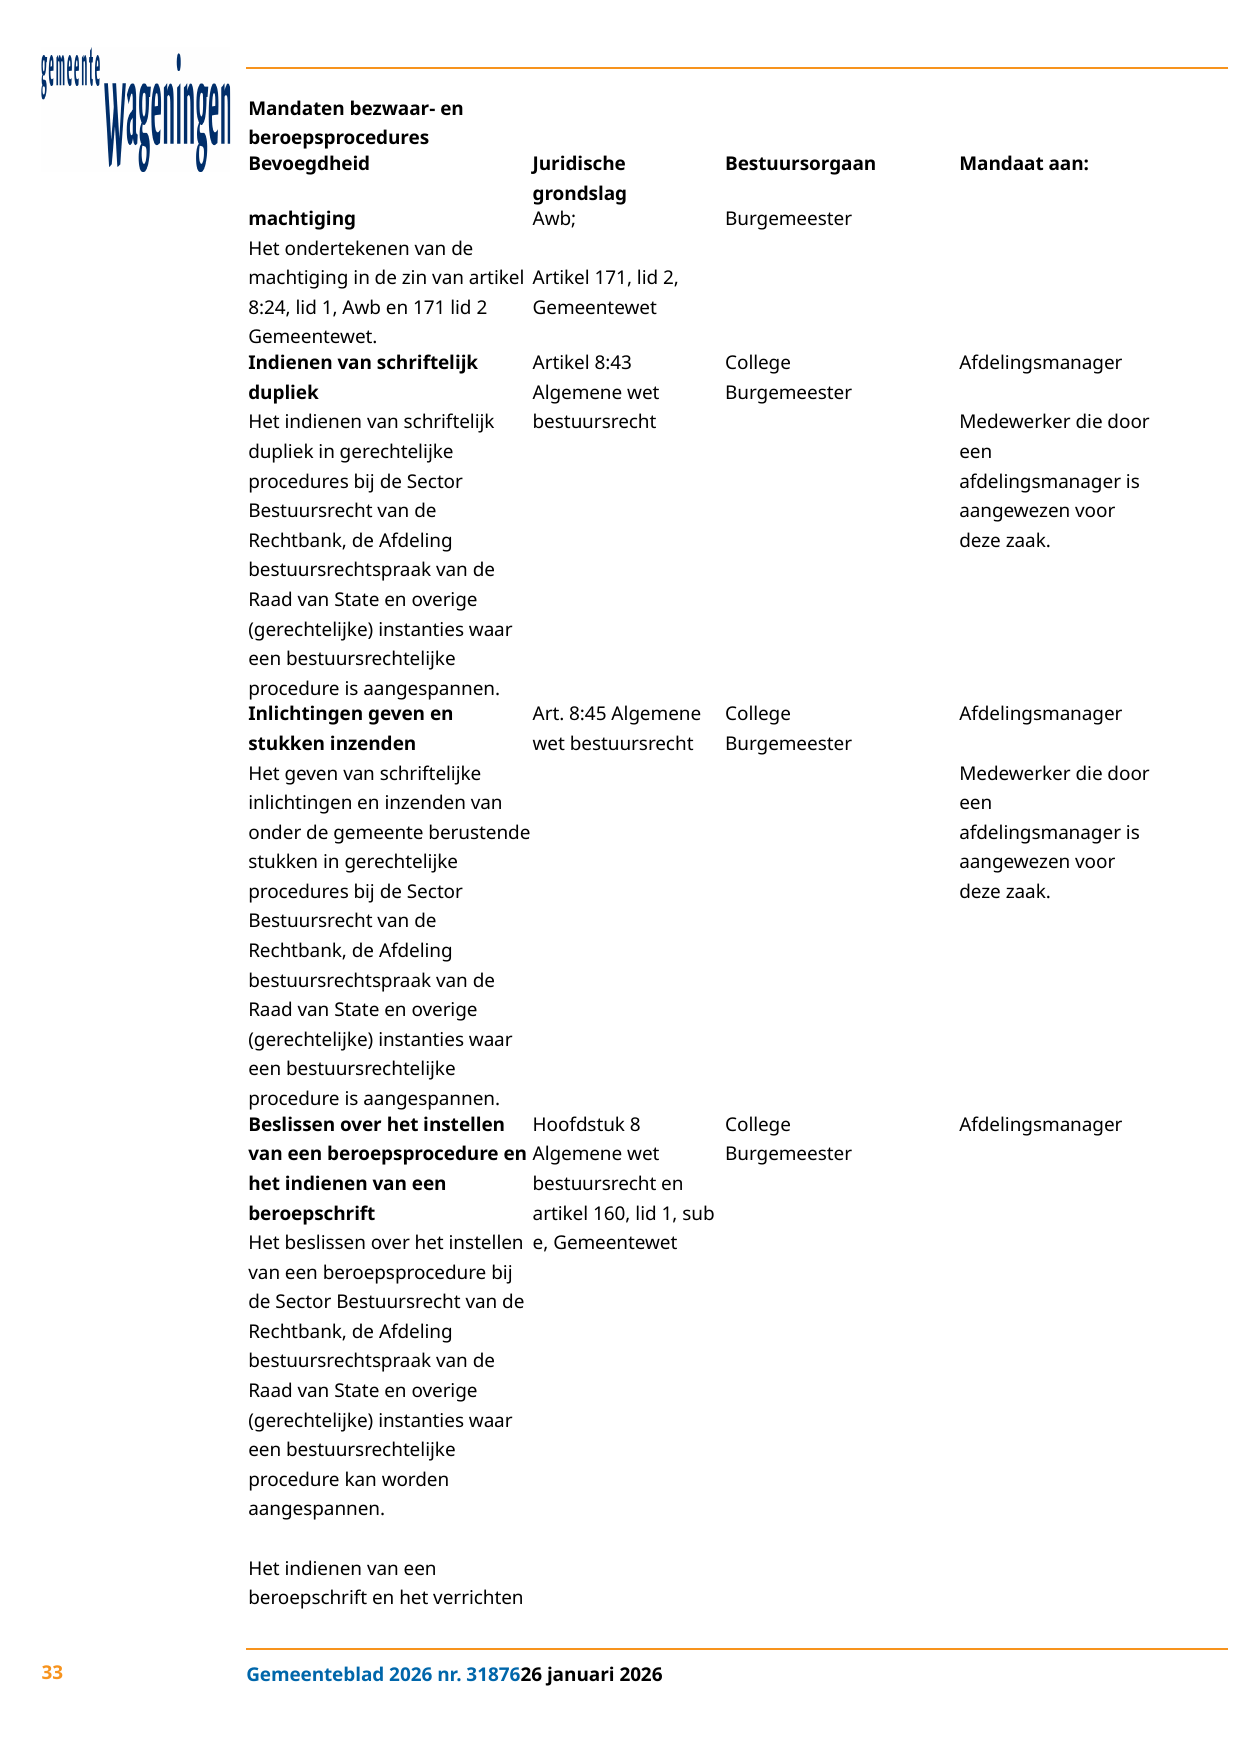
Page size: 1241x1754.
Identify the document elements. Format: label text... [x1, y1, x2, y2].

table_cell Afdelingsmanager [959, 1111, 1152, 1610]
table_cell College Burgemeester [725, 701, 959, 1111]
table_cell Mandaat aan: [959, 150, 1152, 205]
table_cell Beslissen over het instellen van een beroepsprocedure en het indienen van een beroepschrift Het beslissen over het instellen van een beroepsprocedure bij de Sector Bestuursrecht van de Rechtbank, de Afdeling bestuursrechtspraak van de Raad van State en overige (gerechtelijke) instanties waar een bestuursrechtelijke procedure kan worden aangespannen. Het indienen van een beroepschrift en het verrichten [248, 1111, 532, 1610]
table_cell Artikel 8:43 Algemene wet bestuursrecht [533, 350, 725, 701]
table_cell Bestuursorgaan [725, 150, 959, 205]
table_cell Afdelingsmanager Medewerker die door een afdelingsmanager is aangewezen voor deze zaak. [959, 701, 1152, 1111]
table_header Mandaten bezwaar- en beroepsprocedures [248, 95, 532, 150]
picture [41, 47, 231, 172]
table_header [725, 95, 959, 150]
table_cell Indienen van schriftelijk dupliek Het indienen van schriftelijk dupliek in gerechtelijke procedures bij de Sector Bestuursrecht van de Rechtbank, de Afdeling bestuursrechtspraak van de Raad van State en overige (gerechtelijke) instanties waar een bestuursrechtelijke procedure is aangespannen. [248, 350, 532, 701]
table_cell Burgemeester [725, 205, 959, 349]
table_cell Awb; Artikel 171, lid 2, Gemeentewet [533, 205, 725, 349]
table_cell Afdelingsmanager Medewerker die door een afdelingsmanager is aangewezen voor deze zaak. [959, 350, 1152, 701]
table_cell machtiging Het ondertekenen van de machtiging in de zin van artikel 8:24, lid 1, Awb en 171 lid 2 Gemeentewet. [248, 205, 532, 349]
table_cell Juridische grondslag [533, 150, 725, 205]
table_cell Art. 8:45 Algemene wet bestuursrecht [533, 701, 725, 1111]
table_header [959, 95, 1152, 150]
table_cell Inlichtingen geven en stukken inzenden Het geven van schriftelijke inlichtingen en inzenden van onder de gemeente berustende stukken in gerechtelijke procedures bij de Sector Bestuursrecht van de Rechtbank, de Afdeling bestuursrechtspraak van de Raad van State en overige (gerechtelijke) instanties waar een bestuursrechtelijke procedure is aangespannen. [248, 701, 532, 1111]
table_cell College Burgemeester [725, 1111, 959, 1610]
table_cell College Burgemeester [725, 350, 959, 701]
table_cell Hoofdstuk 8 Algemene wet bestuursrecht en artikel 160, lid 1, sub e, Gemeentewet [533, 1111, 725, 1610]
table_header [533, 95, 725, 150]
table_cell [959, 205, 1152, 349]
table_cell Bevoegdheid [248, 150, 532, 205]
